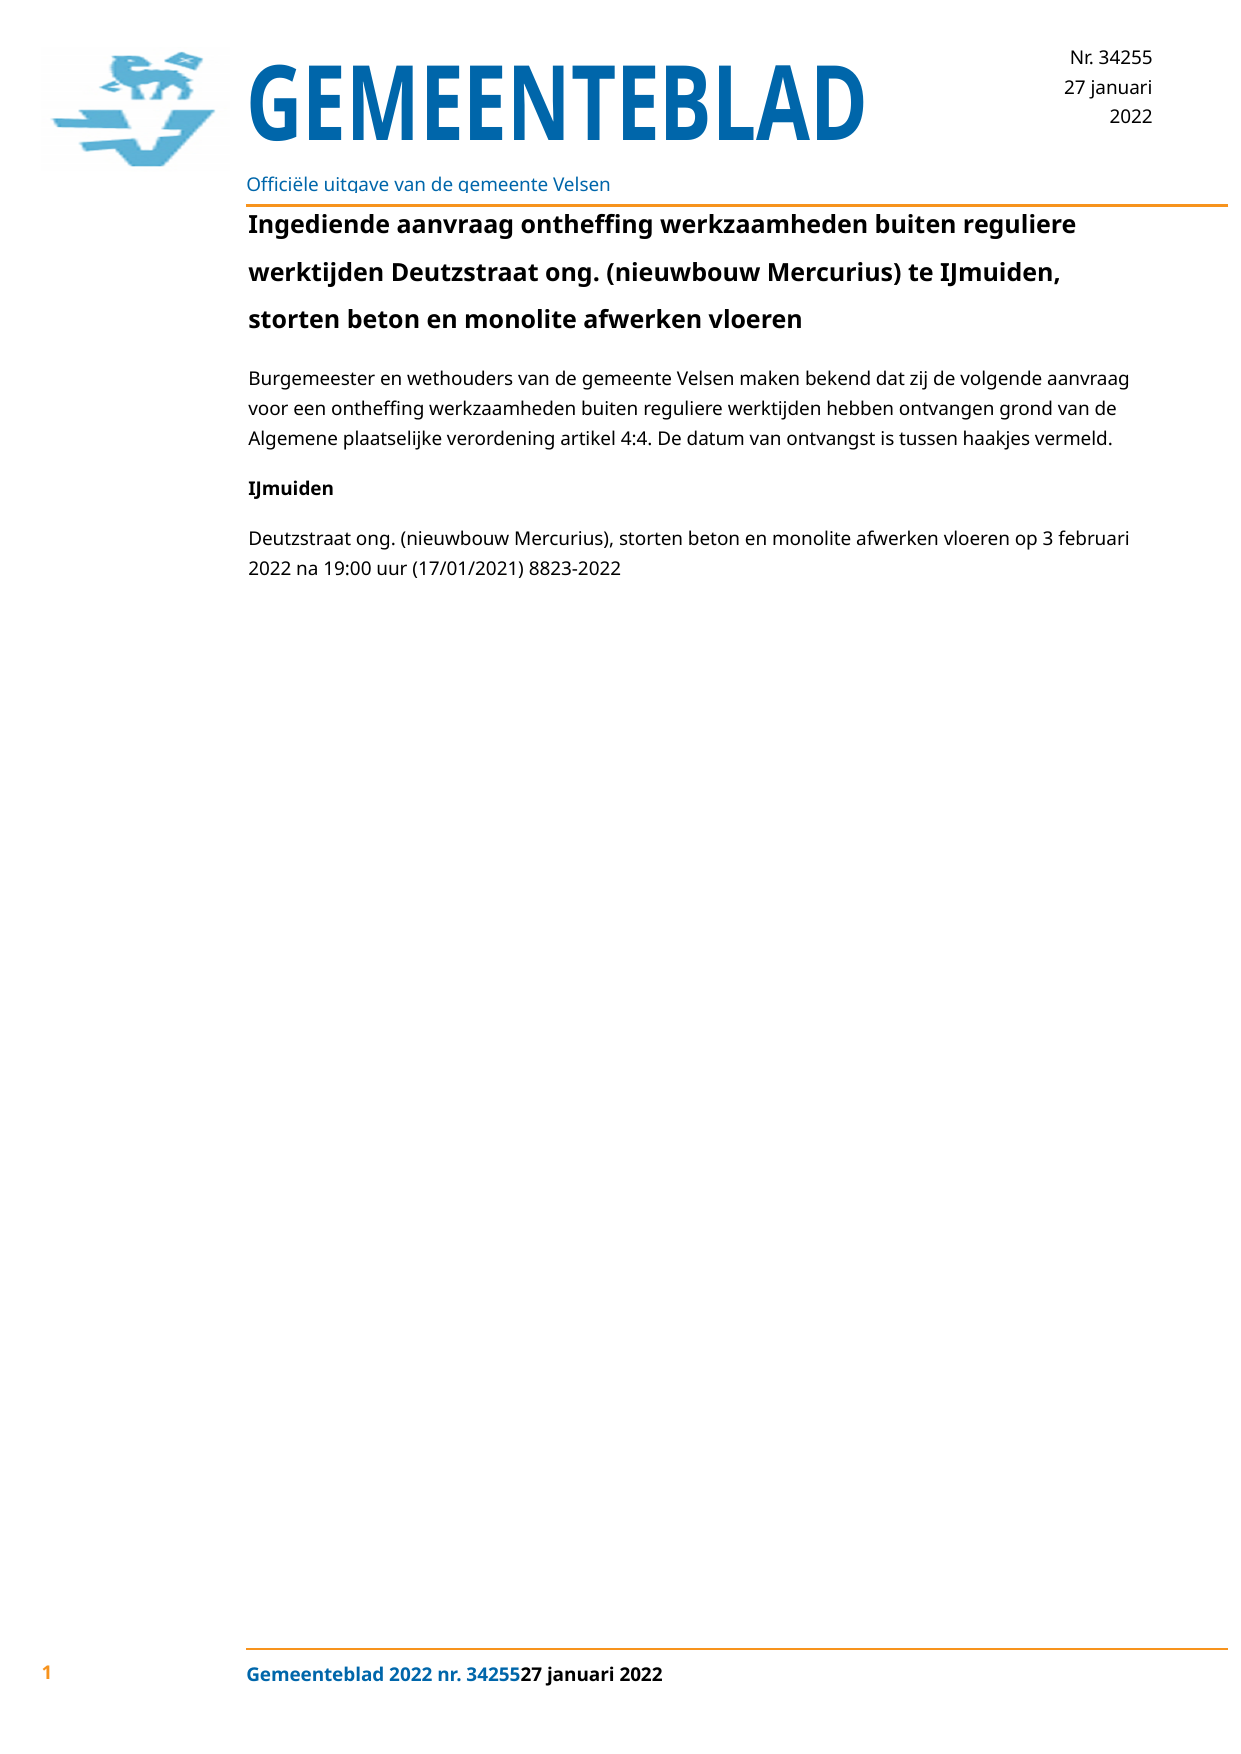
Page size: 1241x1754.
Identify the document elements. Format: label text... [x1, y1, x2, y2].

text IJmuiden [248, 475, 1152, 501]
text Ingediende aanvraag ontheffing werkzaamheden buiten reguliere werktijden Deutzstraat ong. (nieuwbouw Mercurius) te IJmuiden, storten beton en monolite afwerken vloeren [248, 207, 1152, 336]
text Deutzstraat ong. (nieuwbouw Mercurius), storten beton en monolite afwerken vloeren op 3 februari 2022 na 19:00 uur (17/01/2021) 8823-2022 [248, 526, 1152, 581]
picture [41, 47, 231, 172]
text Burgemeester en wethouders van de gemeente Velsen maken bekend dat zij de volgende aanvraag voor een ontheffing werkzaamheden buiten reguliere werktijden hebben ontvangen grond van de Algemene plaatselijke verordening artikel 4:4. De datum van ontvangst is tussen haakjes vermeld. [248, 366, 1152, 450]
